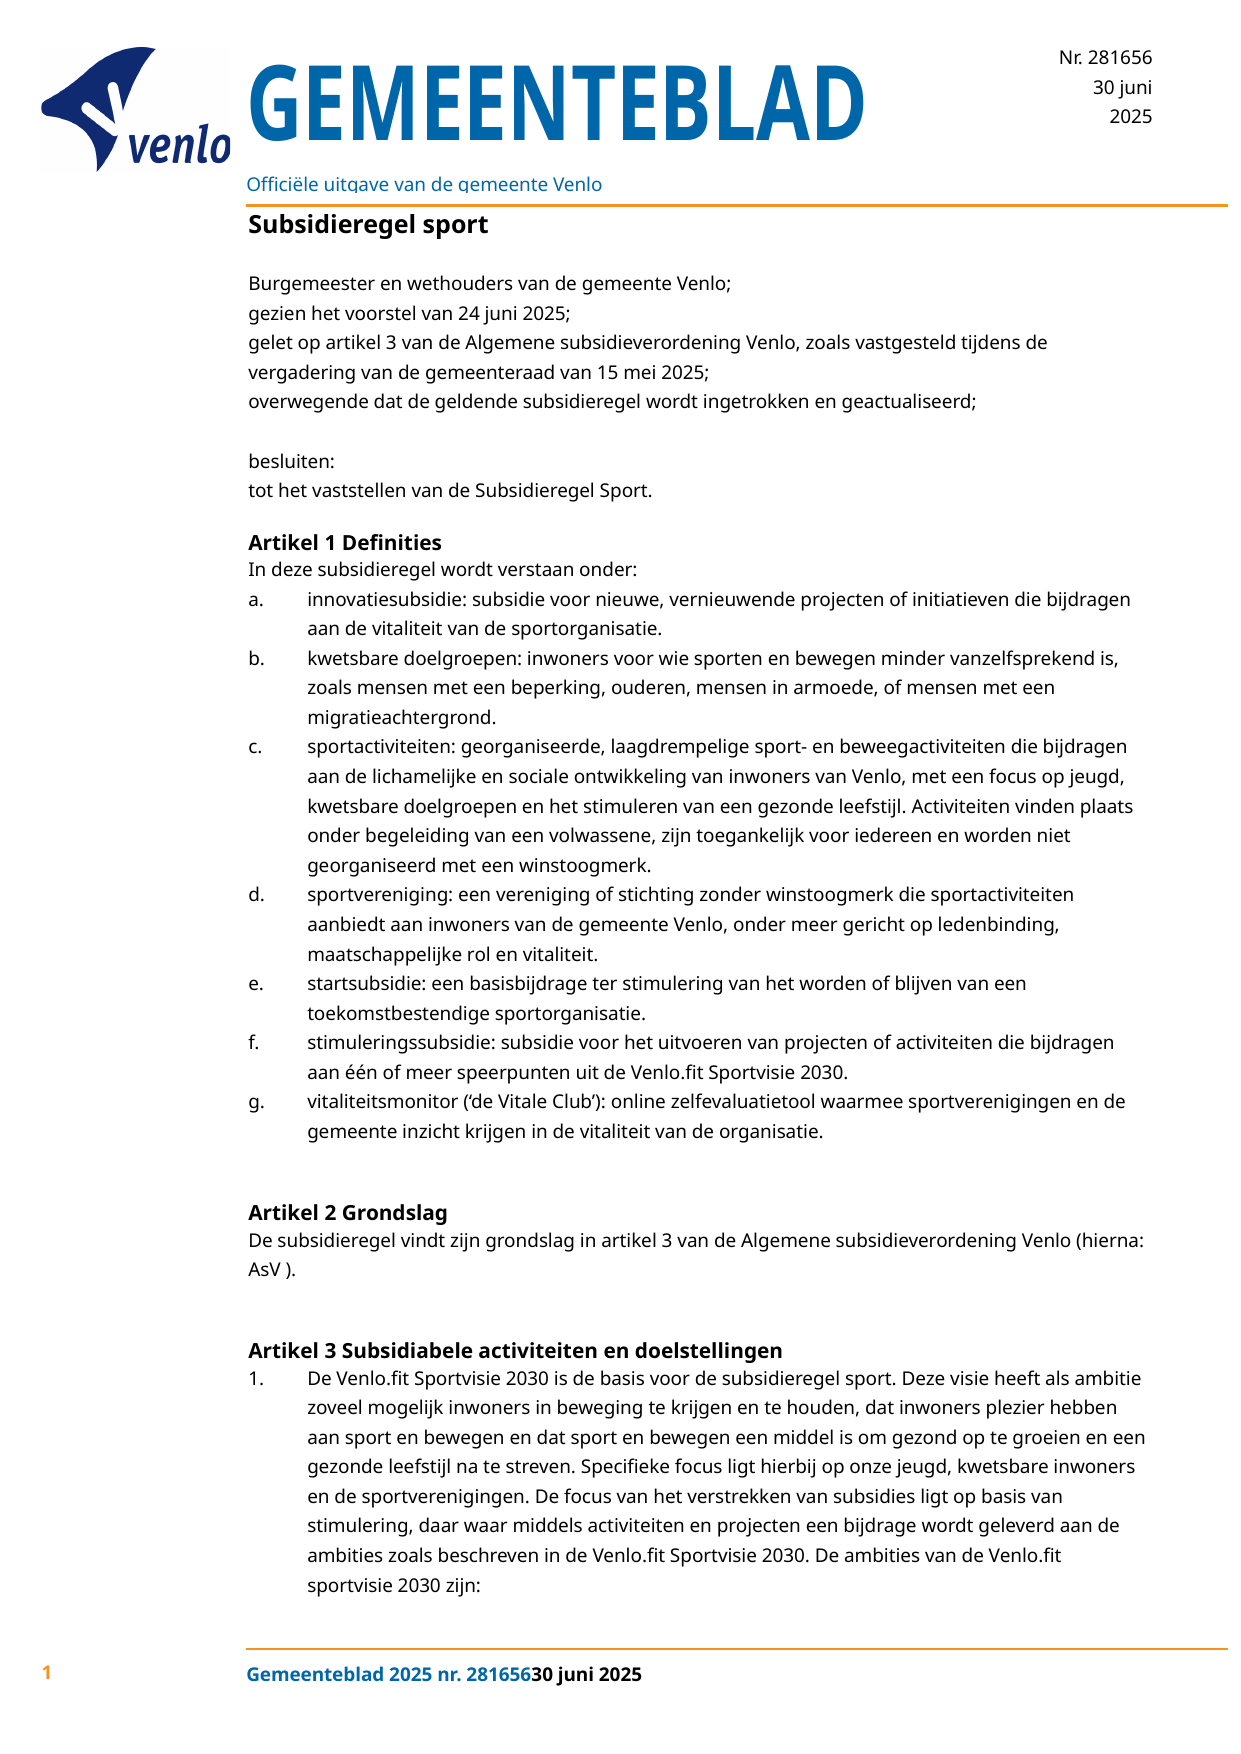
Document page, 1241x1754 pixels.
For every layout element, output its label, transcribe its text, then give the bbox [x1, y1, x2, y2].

text Subsidieregel sport [248, 207, 1152, 241]
text Artikel 3 Subsidiabele activiteiten en doelstellingen [248, 1336, 1152, 1365]
text gelet op artikel 3 van de Algemene subsidieverordening Venlo, zoals vastgesteld tijdens de vergadering van de gemeenteraad van 15 mei 2025; [248, 329, 1152, 385]
list innovatiesubsidie: subsidie voor nieuwe, vernieuwende projecten of initiatieven die bijdragen aan de vitaliteit van de sportorganisatie. [248, 586, 1152, 641]
text Burgemeester en wethouders van de gemeente Venlo; [248, 270, 1152, 296]
list De Venlo.fit Sportvisie 2030 is de basis voor de subsidieregel sport. Deze visie heeft als ambitie zoveel mogelijk inwoners in beweging te krijgen en te houden, dat inwoners plezier hebben aan sport en bewegen en dat sport en bewegen een middel is om gezond op te groeien en een gezonde leefstijl na te streven. Specifieke focus ligt hierbij op onze jeugd, kwetsbare inwoners en de sportverenigingen. De focus van het verstrekken van subsidies ligt op basis van stimulering, daar waar middels activiteiten en projecten een bijdrage wordt geleverd aan de ambities zoals beschreven in de Venlo.fit Sportvisie 2030. De ambities van de Venlo.fit sportvisie 2030 zijn: [248, 1365, 1152, 1598]
list startsubsidie: een basisbijdrage ter stimulering van het worden of blijven van een toekomstbestendige sportorganisatie. [248, 970, 1152, 1026]
picture [41, 47, 231, 172]
text Artikel 2 Grondslag [248, 1198, 1152, 1227]
list vitaliteitsmonitor (‘de Vitale Club’): online zelfevaluatietool waarmee sportverenigingen en de gemeente inzicht krijgen in de vitaliteit van de organisatie. [248, 1089, 1152, 1144]
text tot het vaststellen van de Subsidieregel Sport. [248, 477, 1152, 503]
list stimuleringssubsidie: subsidie voor het uitvoeren van projecten of activiteiten die bijdragen aan één of meer speerpunten uit de Venlo.fit Sportvisie 2030. [248, 1029, 1152, 1085]
text overwegende dat de geldende subsidieregel wordt ingetrokken en geactualiseerd; [248, 389, 1152, 414]
text Artikel 1 Definities [248, 528, 1152, 556]
text De subsidieregel vindt zijn grondslag in artikel 3 van de Algemene subsidieverordening Venlo (hierna: AsV ). [248, 1227, 1152, 1282]
text besluiten: [248, 448, 1152, 473]
list kwetsbare doelgroepen: inwoners voor wie sporten en bewegen minder vanzelfsprekend is, zoals mensen met een beperking, ouderen, mensen in armoede, of mensen met een migratieachtergrond. [248, 645, 1152, 730]
text In deze subsidieregel wordt verstaan onder: [248, 556, 1152, 582]
list sportvereniging: een vereniging of stichting zonder winstoogmerk die sportactiviteiten aanbiedt aan inwoners van de gemeente Venlo, onder meer gericht op ledenbinding, maatschappelijke rol en vitaliteit. [248, 882, 1152, 967]
list sportactiviteiten: georganiseerde, laagdrempelige sport- en beweegactiviteiten die bijdragen aan de lichamelijke en sociale ontwikkeling van inwoners van Venlo, met een focus op jeugd, kwetsbare doelgroepen en het stimuleren van een gezonde leefstijl. Activiteiten vinden plaats onder begeleiding van een volwassene, zijn toegankelijk voor iedereen en worden niet georganiseerd met een winstoogmerk. [248, 734, 1152, 878]
text gezien het voorstel van 24 juni 2025; [248, 300, 1152, 326]
